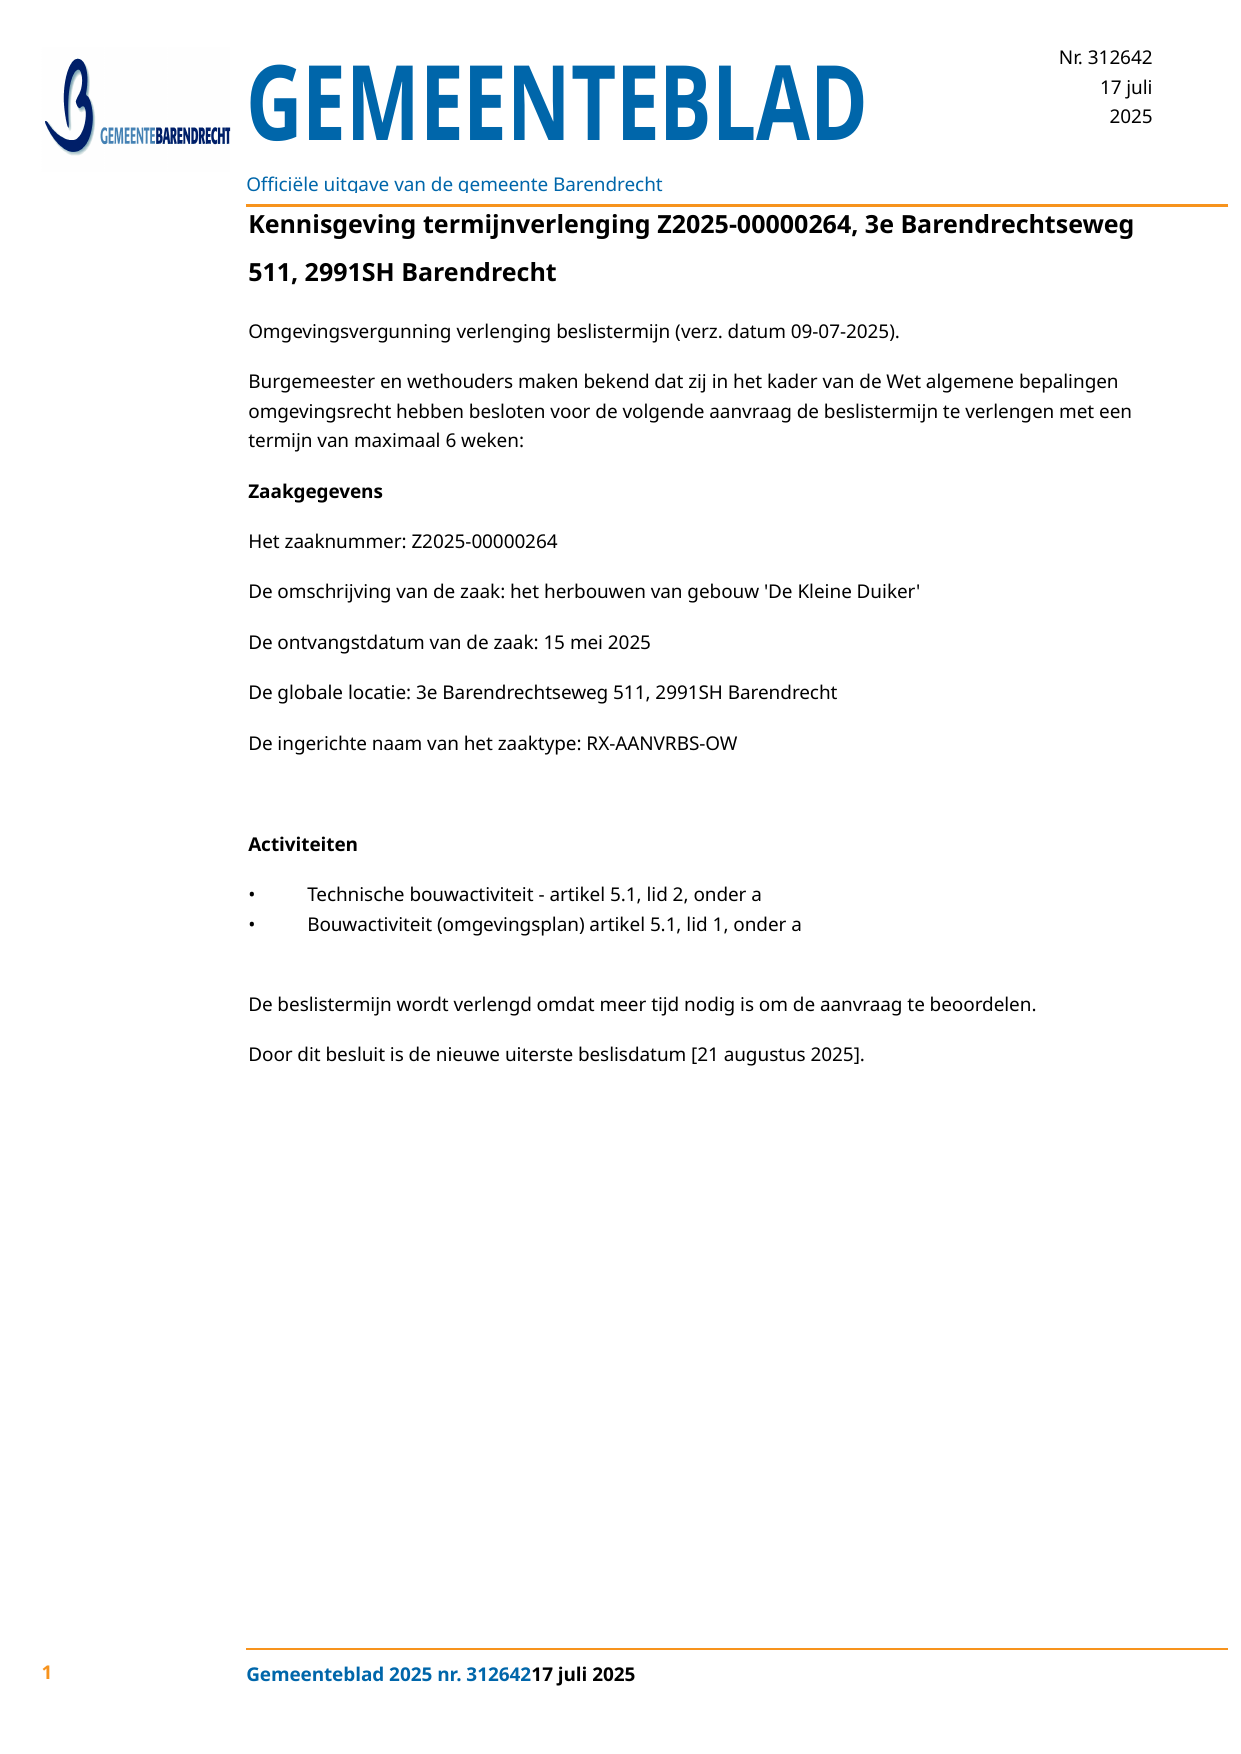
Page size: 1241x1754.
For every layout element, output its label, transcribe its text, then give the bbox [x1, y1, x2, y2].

text Omgevingsvergunning verlenging beslistermijn (verz. datum 09-07-2025). [248, 318, 1152, 344]
list Bouwactiviteit (omgevingsplan) artikel 5.1, lid 1, onder a [248, 911, 1152, 937]
text De omschrijving van de zaak: het herbouwen van gebouw 'De Kleine Duiker' [248, 579, 1152, 604]
list Technische bouwactiviteit - artikel 5.1, lid 2, onder a [248, 881, 1152, 907]
text Zaakgegevens [248, 478, 1152, 504]
text Door dit besluit is de nieuwe uiterste beslisdatum [21 augustus 2025]. [248, 1041, 1152, 1067]
text Burgemeester en wethouders maken bekend dat zij in het kader van de Wet algemene bepalingen omgevingsrecht hebben besloten voor de volgende aanvraag de beslistermijn te verlengen met een termijn van maximaal 6 weken: [248, 368, 1152, 453]
text Kennisgeving termijnverlenging Z2025-00000264, 3e Barendrechtseweg 511, 2991SH Barendrecht [248, 207, 1152, 288]
picture [41, 47, 231, 172]
text De globale locatie: 3e Barendrechtseweg 511, 2991SH Barendrecht [248, 679, 1152, 705]
text De ingerichte naam van het zaaktype: RX-AANVRBS-OW [248, 730, 1152, 756]
text Het zaaknummer: Z2025-00000264 [248, 528, 1152, 554]
text De ontvangstdatum van de zaak: 15 mei 2025 [248, 629, 1152, 655]
text De beslistermijn wordt verlengd omdat meer tijd nodig is om de aanvraag te beoordelen. [248, 991, 1152, 1017]
text Activiteiten [248, 831, 1152, 857]
